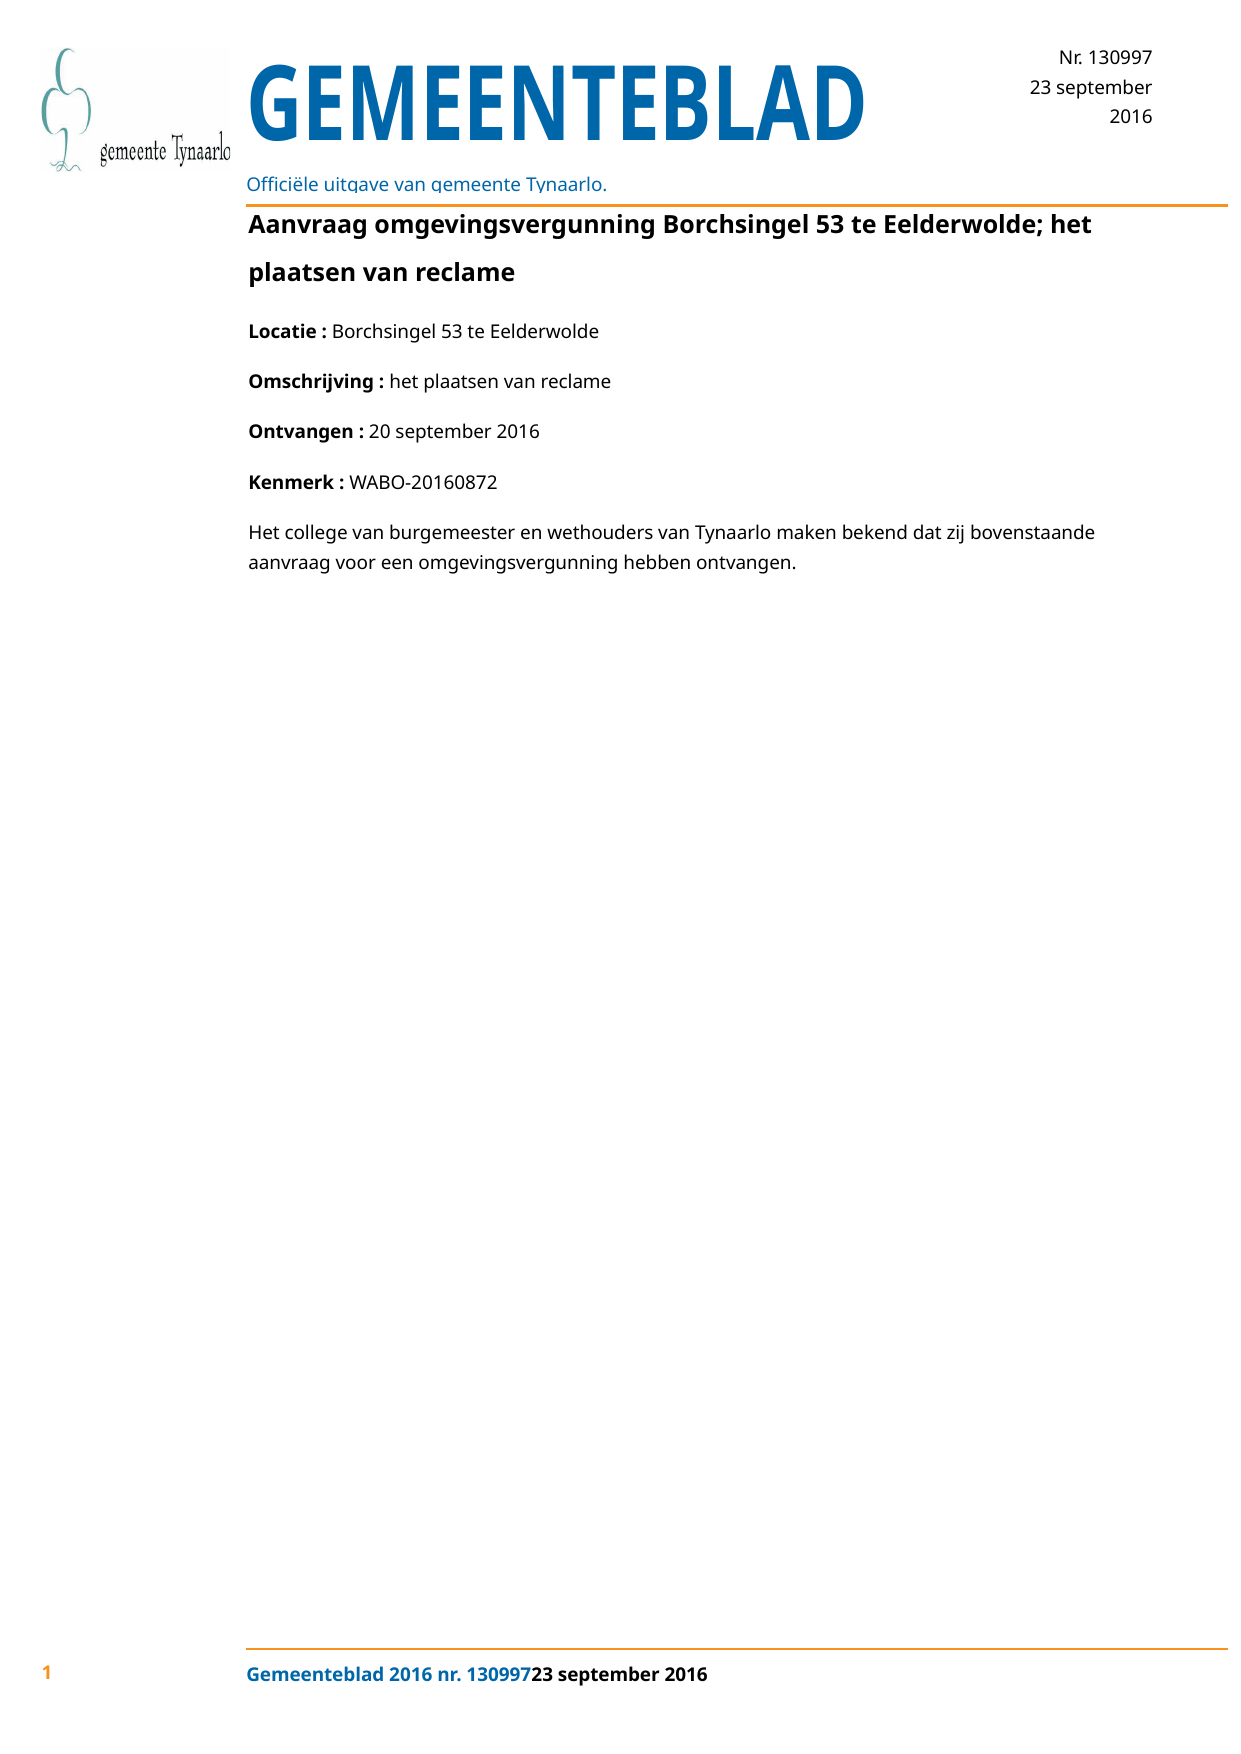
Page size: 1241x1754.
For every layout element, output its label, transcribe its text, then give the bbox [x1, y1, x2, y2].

picture [41, 47, 231, 172]
text Omschrijving : het plaatsen van reclame [248, 368, 1152, 394]
text Kenmerk : WABO-20160872 [248, 469, 1152, 495]
text Locatie : Borchsingel 53 te Eelderwolde [248, 318, 1152, 344]
text Ontvangen : 20 september 2016 [248, 419, 1152, 444]
text Aanvraag omgevingsvergunning Borchsingel 53 te Eelderwolde; het plaatsen van reclame [248, 207, 1152, 288]
text Het college van burgemeester en wethouders van Tynaarlo maken bekend dat zij bovenstaande aanvraag voor een omgevingsvergunning hebben ontvangen. [248, 519, 1152, 575]
